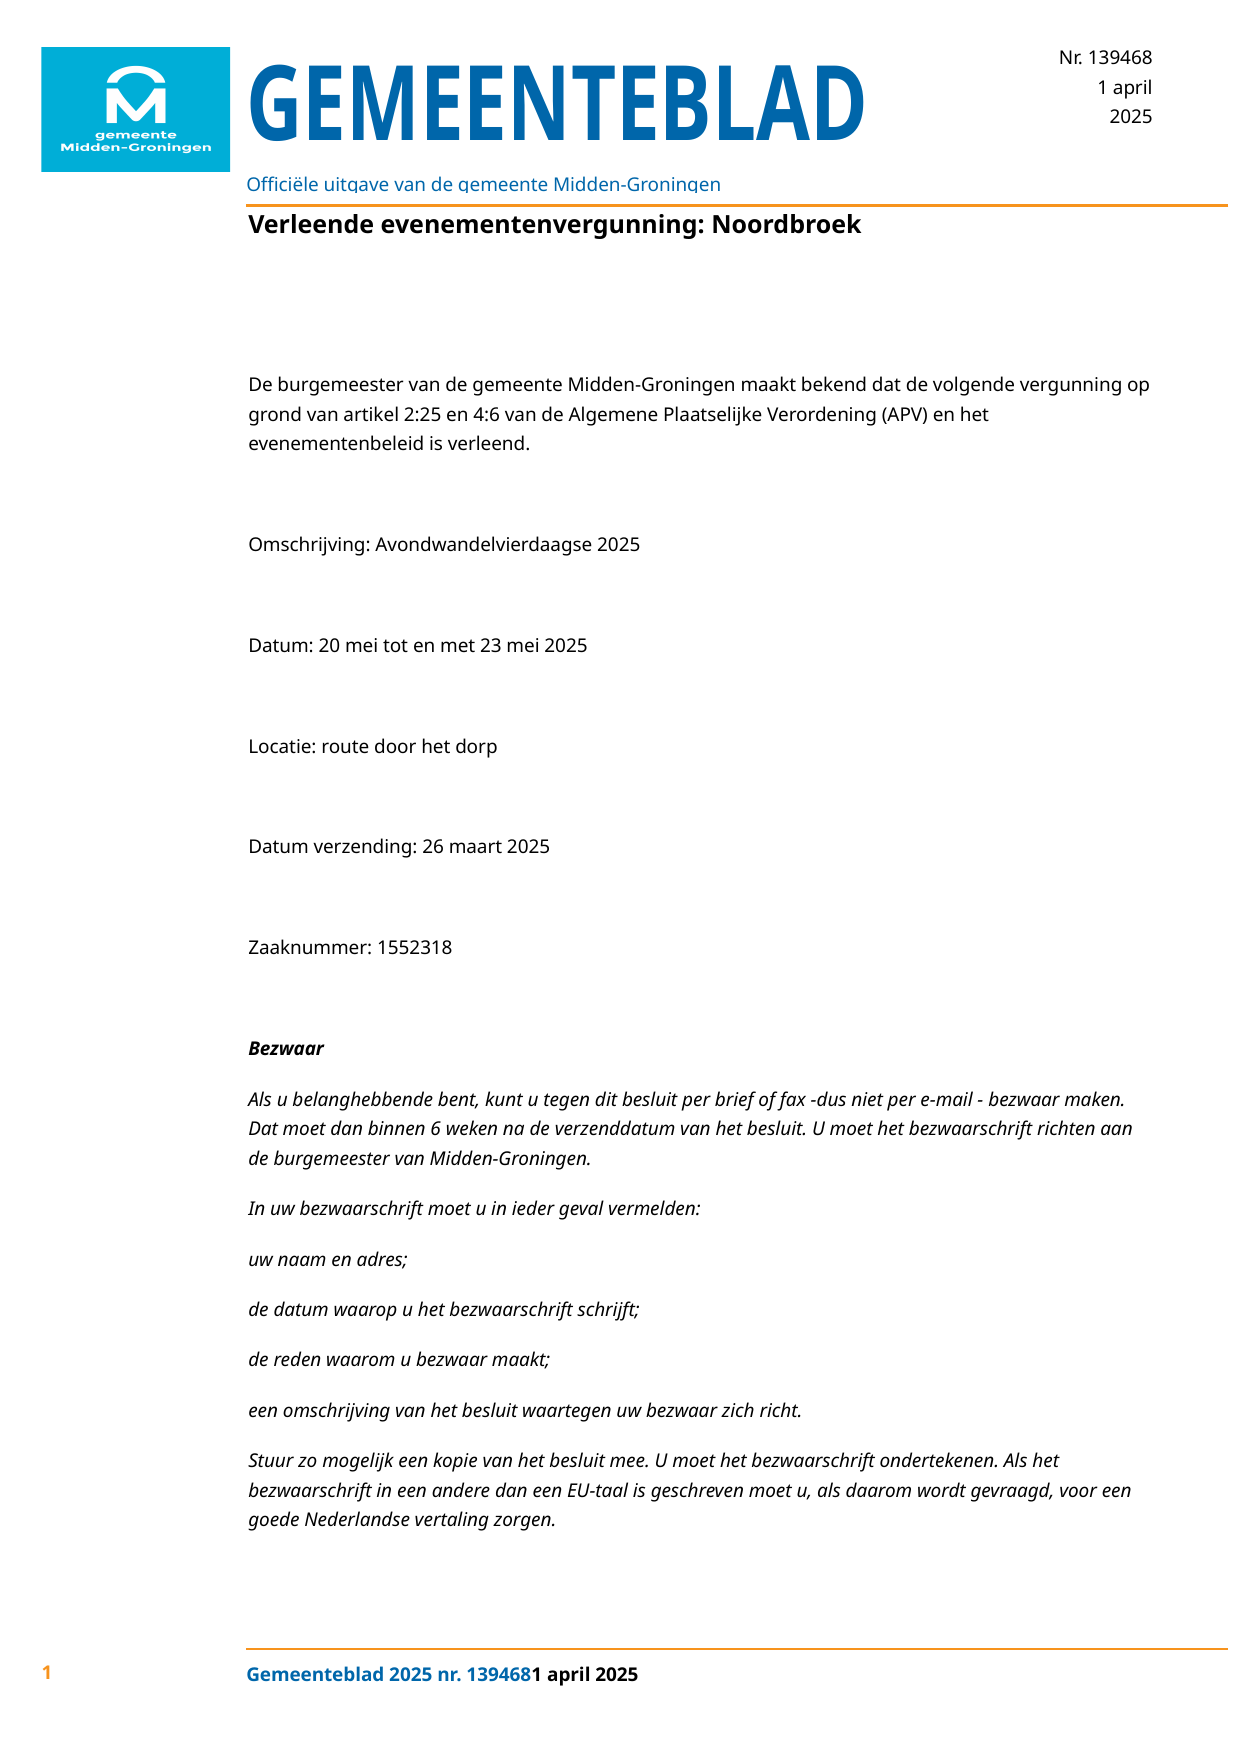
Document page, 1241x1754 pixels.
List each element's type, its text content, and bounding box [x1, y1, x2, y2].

text een omschrijving van het besluit waartegen uw bezwaar zich richt. [248, 1397, 1152, 1423]
text In uw bezwaarschrift moet u in ieder geval vermelden: [248, 1195, 1152, 1221]
text Datum: 20 mei tot en met 23 mei 2025 [248, 632, 1152, 658]
text Als u belanghebbende bent, kunt u tegen dit besluit per brief of fax -dus niet per e-mail - bezwaar maken. Dat moet dan binnen 6 weken na de verzenddatum van het besluit. U moet het bezwaarschrift richten aan de burgemeester van Midden-Groningen. [248, 1086, 1152, 1171]
text Locatie: route door het dorp [248, 733, 1152, 758]
text Stuur zo mogelijk een kopie van het besluit mee. U moet het bezwaarschrift ondertekenen. Als het bezwaarschrift in een andere dan een EU-taal is geschreven moet u, als daarom wordt gevraagd, voor een goede Nederlandse vertaling zorgen. [248, 1447, 1152, 1532]
picture [107, 89, 165, 122]
picture [184, 146, 190, 153]
text Datum verzending: 26 maart 2025 [248, 834, 1152, 859]
text Zaaknummer: 1552318 [248, 934, 1152, 960]
text Bezwaar [248, 1035, 1152, 1061]
text De burgemeester van de gemeente Midden-Groningen maakt bekend dat de volgende vergunning op grond van artikel 2:25 en 4:6 van de Algemene Plaatselijke Verordening (APV) en het evenementenbeleid is verleend. [248, 371, 1152, 456]
text Verleende evenementenvergunning: Noordbroek [248, 207, 1152, 241]
picture [108, 66, 164, 82]
text Omschrijving: Avondwandelvierdaagse 2025 [248, 531, 1152, 557]
text de reden waarom u bezwaar maakt; [248, 1347, 1152, 1372]
text de datum waarop u het bezwaarschrift schrijft; [248, 1296, 1152, 1322]
text uw naam en adres; [248, 1246, 1152, 1271]
